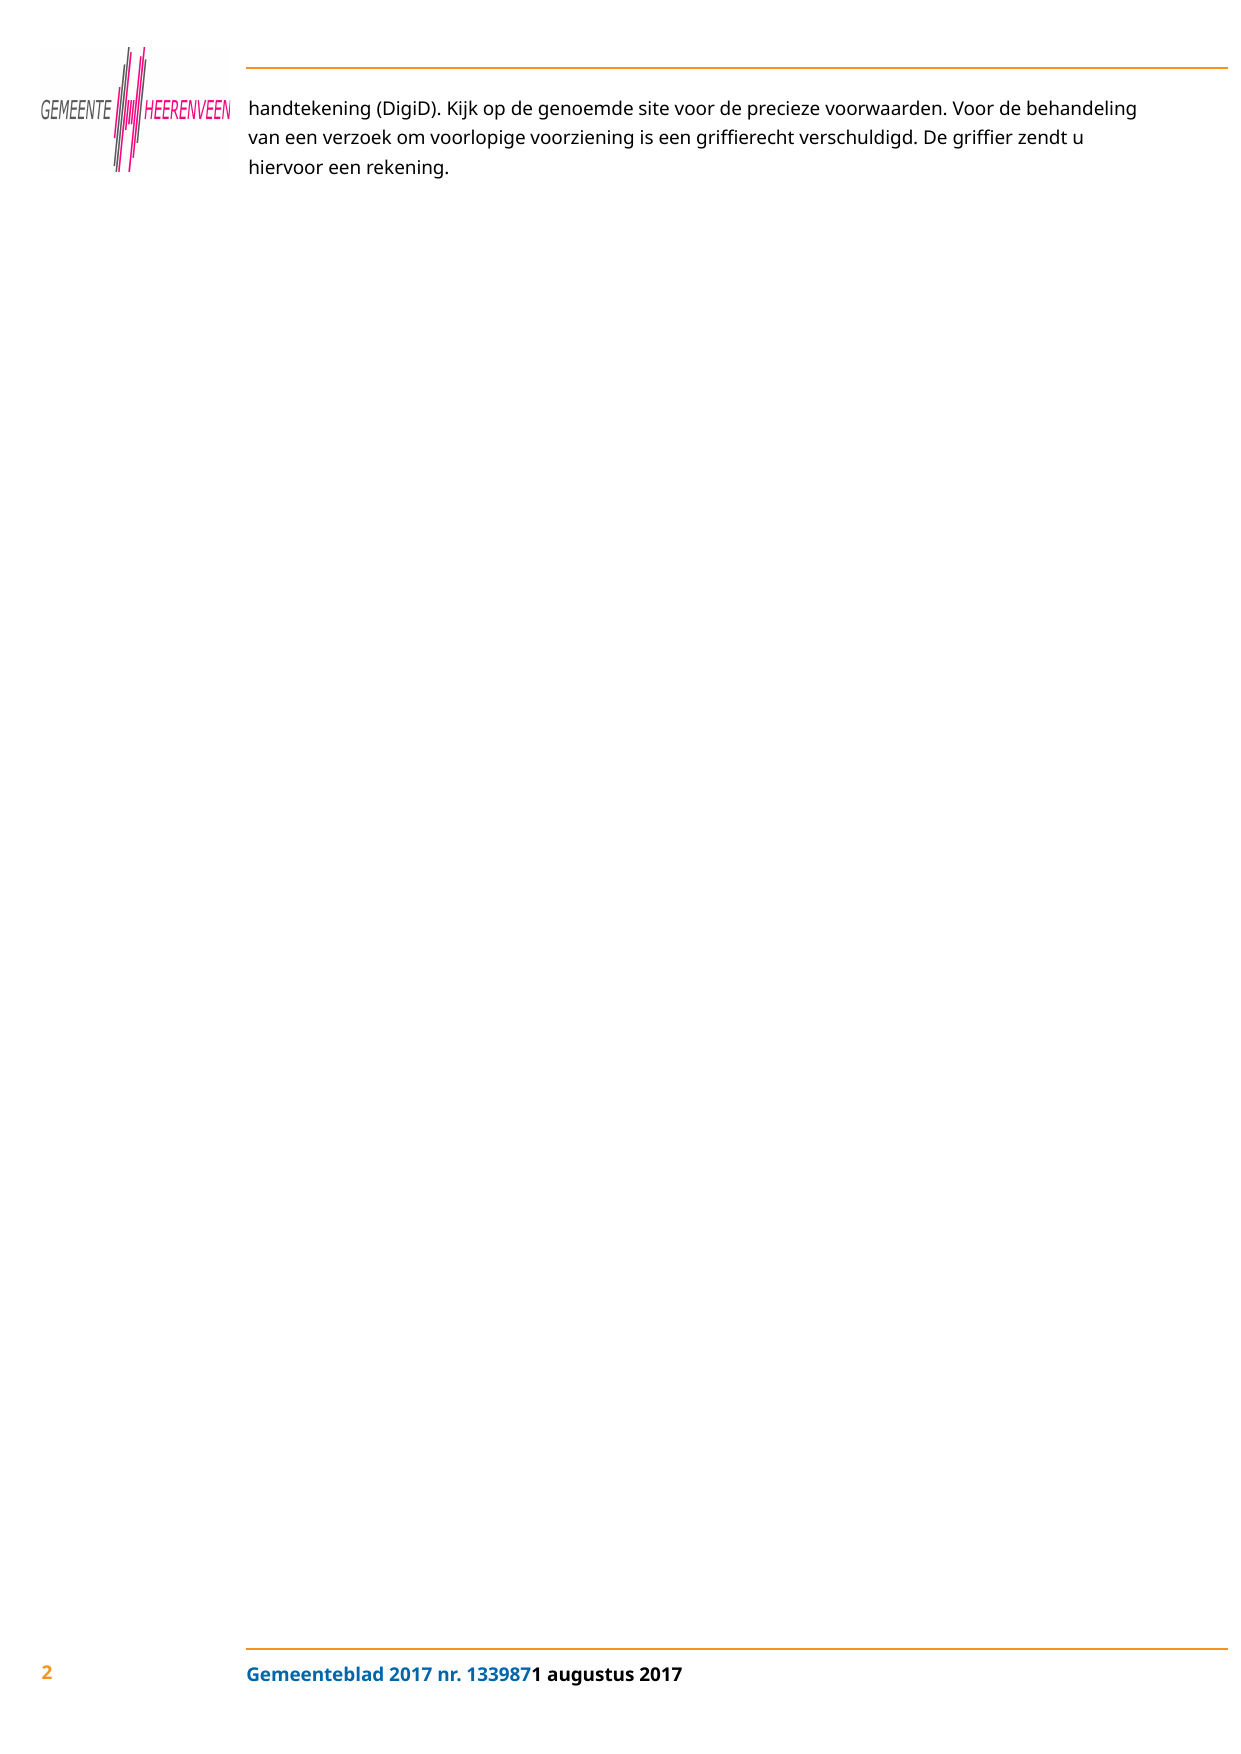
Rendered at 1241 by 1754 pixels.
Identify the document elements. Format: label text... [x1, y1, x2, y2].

text handtekening (DigiD). Kijk op de genoemde site voor de precieze voorwaarden. Voor de behandeling van een verzoek om voorlopige voorziening is een griffierecht verschuldigd. De griffier zendt u hiervoor een rekening. [248, 95, 1152, 180]
picture [41, 47, 231, 172]
